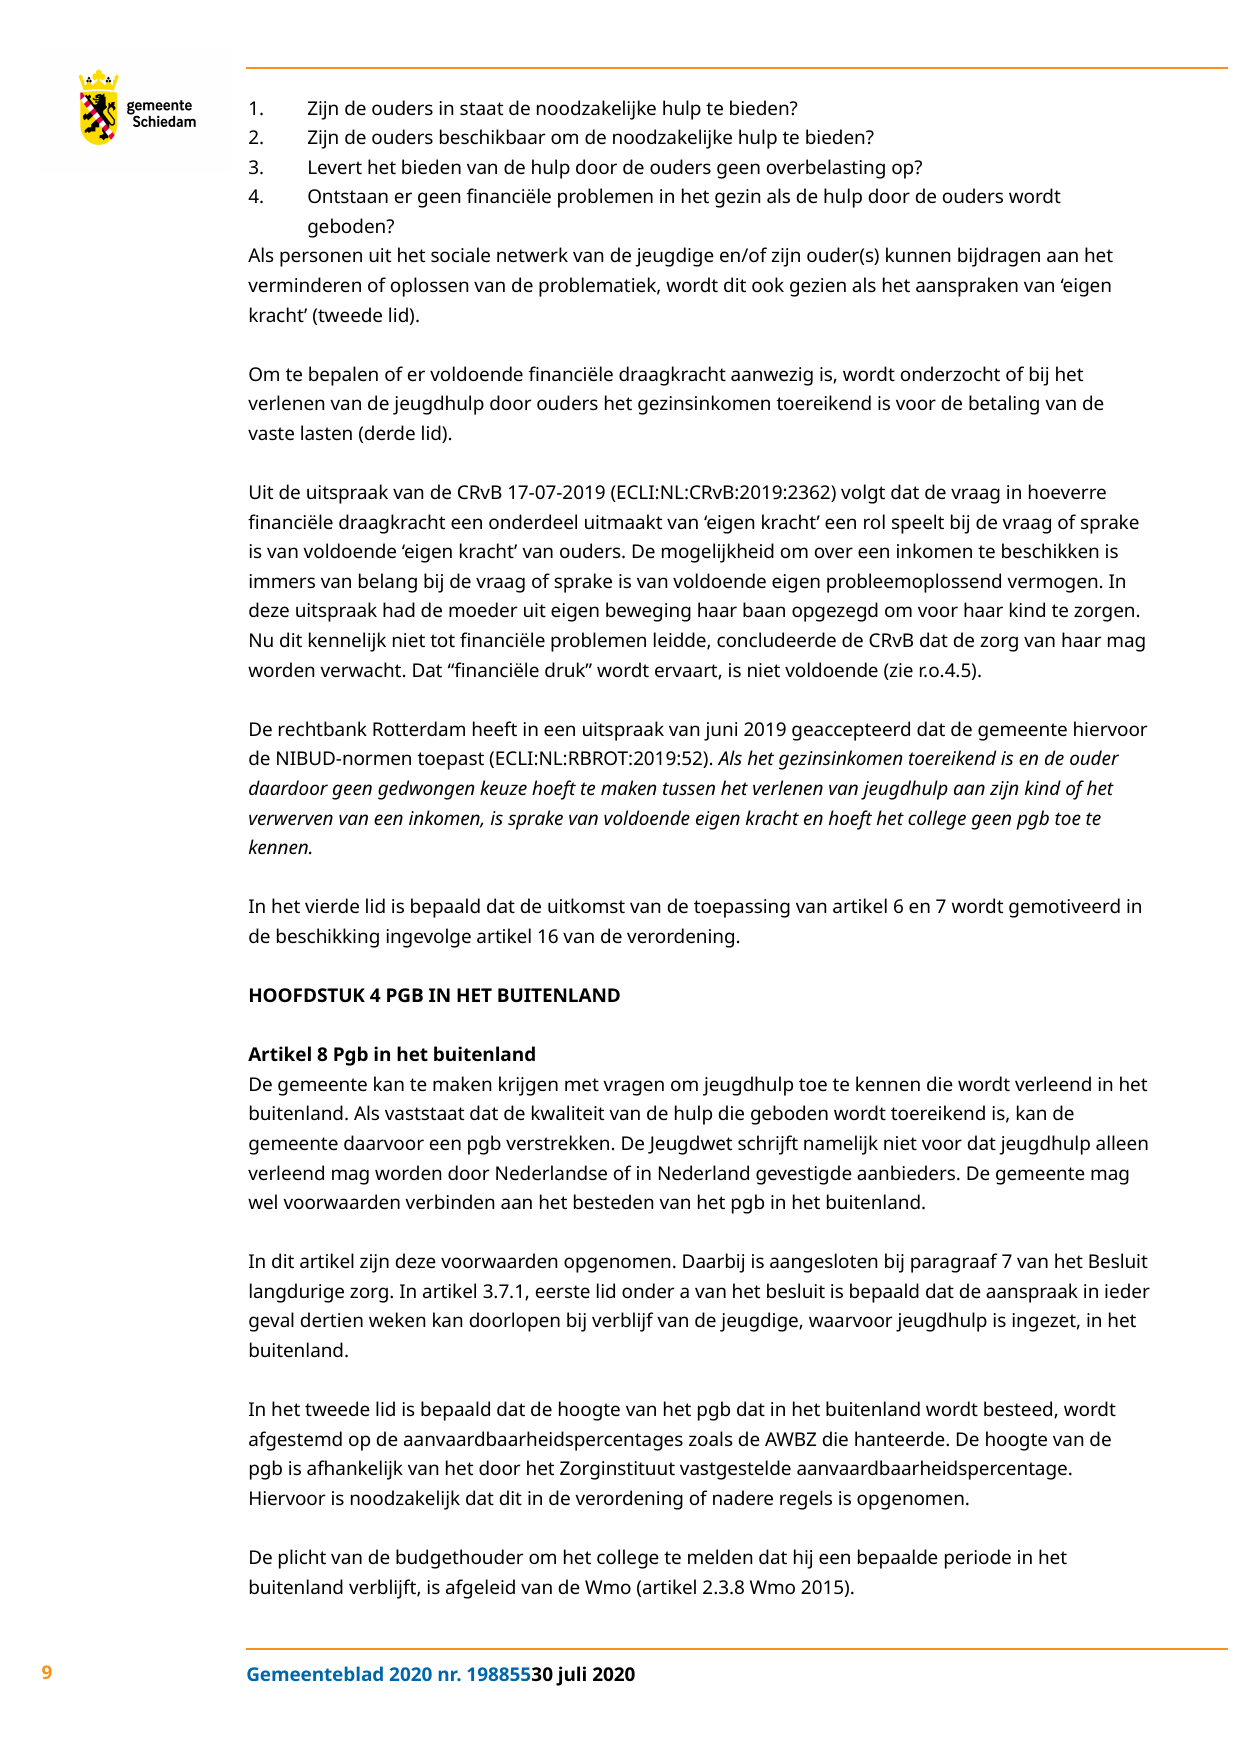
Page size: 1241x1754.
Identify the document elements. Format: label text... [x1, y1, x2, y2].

text HOOFDSTUK 4 PGB IN HET BUITENLAND [248, 982, 1152, 1008]
text Als personen uit het sociale netwerk van de jeugdige en/of zijn ouder(s) kunnen bijdragen aan het verminderen of oplossen van de problematiek, wordt dit ook gezien als het aanspraken van ‘eigen kracht’ (tweede lid). [248, 243, 1152, 328]
list Zijn de ouders in staat de noodzakelijke hulp te bieden? [248, 95, 1152, 121]
text De plicht van de budgethouder om het college te melden dat hij een bepaalde periode in het buitenland verblijft, is afgeleid van de Wmo (artikel 2.3.8 Wmo 2015). [248, 1544, 1152, 1600]
text De rechtbank Rotterdam heeft in een uitspraak van juni 2019 geaccepteerd dat de gemeente hiervoor de NIBUD-normen toepast (ECLI:NL:RBROT:2019:52). Als het gezinsinkomen toereikend is en de ouder daardoor geen gedwongen keuze hoeft te maken tussen het verlenen van jeugdhulp aan zijn kind of het verwerven van een inkomen, is sprake van voldoende eigen kracht en hoeft het college geen pgb toe te kennen. [248, 716, 1152, 860]
text Uit de uitspraak van de CRvB 17-07-2019 (ECLI:NL:CRvB:2019:2362) volgt dat de vraag in hoeverre financiële draagkracht een onderdeel uitmaakt van ‘eigen kracht’ een rol speelt bij de vraag of sprake is van voldoende ‘eigen kracht’ van ouders. De mogelijkheid om over een inkomen te beschikken is immers van belang bij de vraag of sprake is van voldoende eigen probleemoplossend vermogen. In deze uitspraak had de moeder uit eigen beweging haar baan opgezegd om voor haar kind te zorgen. Nu dit kennelijk niet tot financiële problemen leidde, concludeerde de CRvB dat de zorg van haar mag worden verwacht. Dat “financiële druk” wordt ervaart, is niet voldoende (zie r.o.4.5). [248, 479, 1152, 683]
list Zijn de ouders beschikbaar om de noodzakelijke hulp te bieden? [248, 124, 1152, 150]
text De gemeente kan te maken krijgen met vragen om jeugdhulp toe te kennen die wordt verleend in het buitenland. Als vaststaat dat de kwaliteit van de hulp die geboden wordt toereikend is, kan de gemeente daarvoor een pgb verstrekken. De Jeugdwet schrijft namelijk niet voor dat jeugdhulp alleen verleend mag worden door Nederlandse of in Nederland gevestigde aanbieders. De gemeente mag wel voorwaarden verbinden aan het besteden van het pgb in het buitenland. [248, 1071, 1152, 1215]
text In het tweede lid is bepaald dat de hoogte van het pgb dat in het buitenland wordt besteed, wordt afgestemd op de aanvaardbaarheidspercentages zoals de AWBZ die hanteerde. De hoogte van de pgb is afhankelijk van het door het Zorginstituut vastgestelde aanvaardbaarheidspercentage. Hiervoor is noodzakelijk dat dit in de verordening of nadere regels is opgenomen. [248, 1396, 1152, 1511]
text Artikel 8 Pgb in het buitenland [248, 1041, 1152, 1067]
text In dit artikel zijn deze voorwaarden opgenomen. Daarbij is aangesloten bij paragraaf 7 van het Besluit langdurige zorg. In artikel 3.7.1, eerste lid onder a van het besluit is bepaald dat de aanspraak in ieder geval dertien weken kan doorlopen bij verblijf van de jeugdige, waarvoor jeugdhulp is ingezet, in het buitenland. [248, 1248, 1152, 1363]
list Ontstaan er geen financiële problemen in het gezin als de hulp door de ouders wordt geboden? [248, 183, 1152, 239]
picture [41, 47, 231, 172]
text Om te bepalen of er voldoende financiële draagkracht aanwezig is, wordt onderzocht of bij het verlenen van de jeugdhulp door ouders het gezinsinkomen toereikend is voor de betaling van de vaste lasten (derde lid). [248, 361, 1152, 446]
text In het vierde lid is bepaald dat de uitkomst van de toepassing van artikel 6 en 7 wordt gemotiveerd in de beschikking ingevolge artikel 16 van de verordening. [248, 893, 1152, 949]
list Levert het bieden van de hulp door de ouders geen overbelasting op? [248, 154, 1152, 180]
